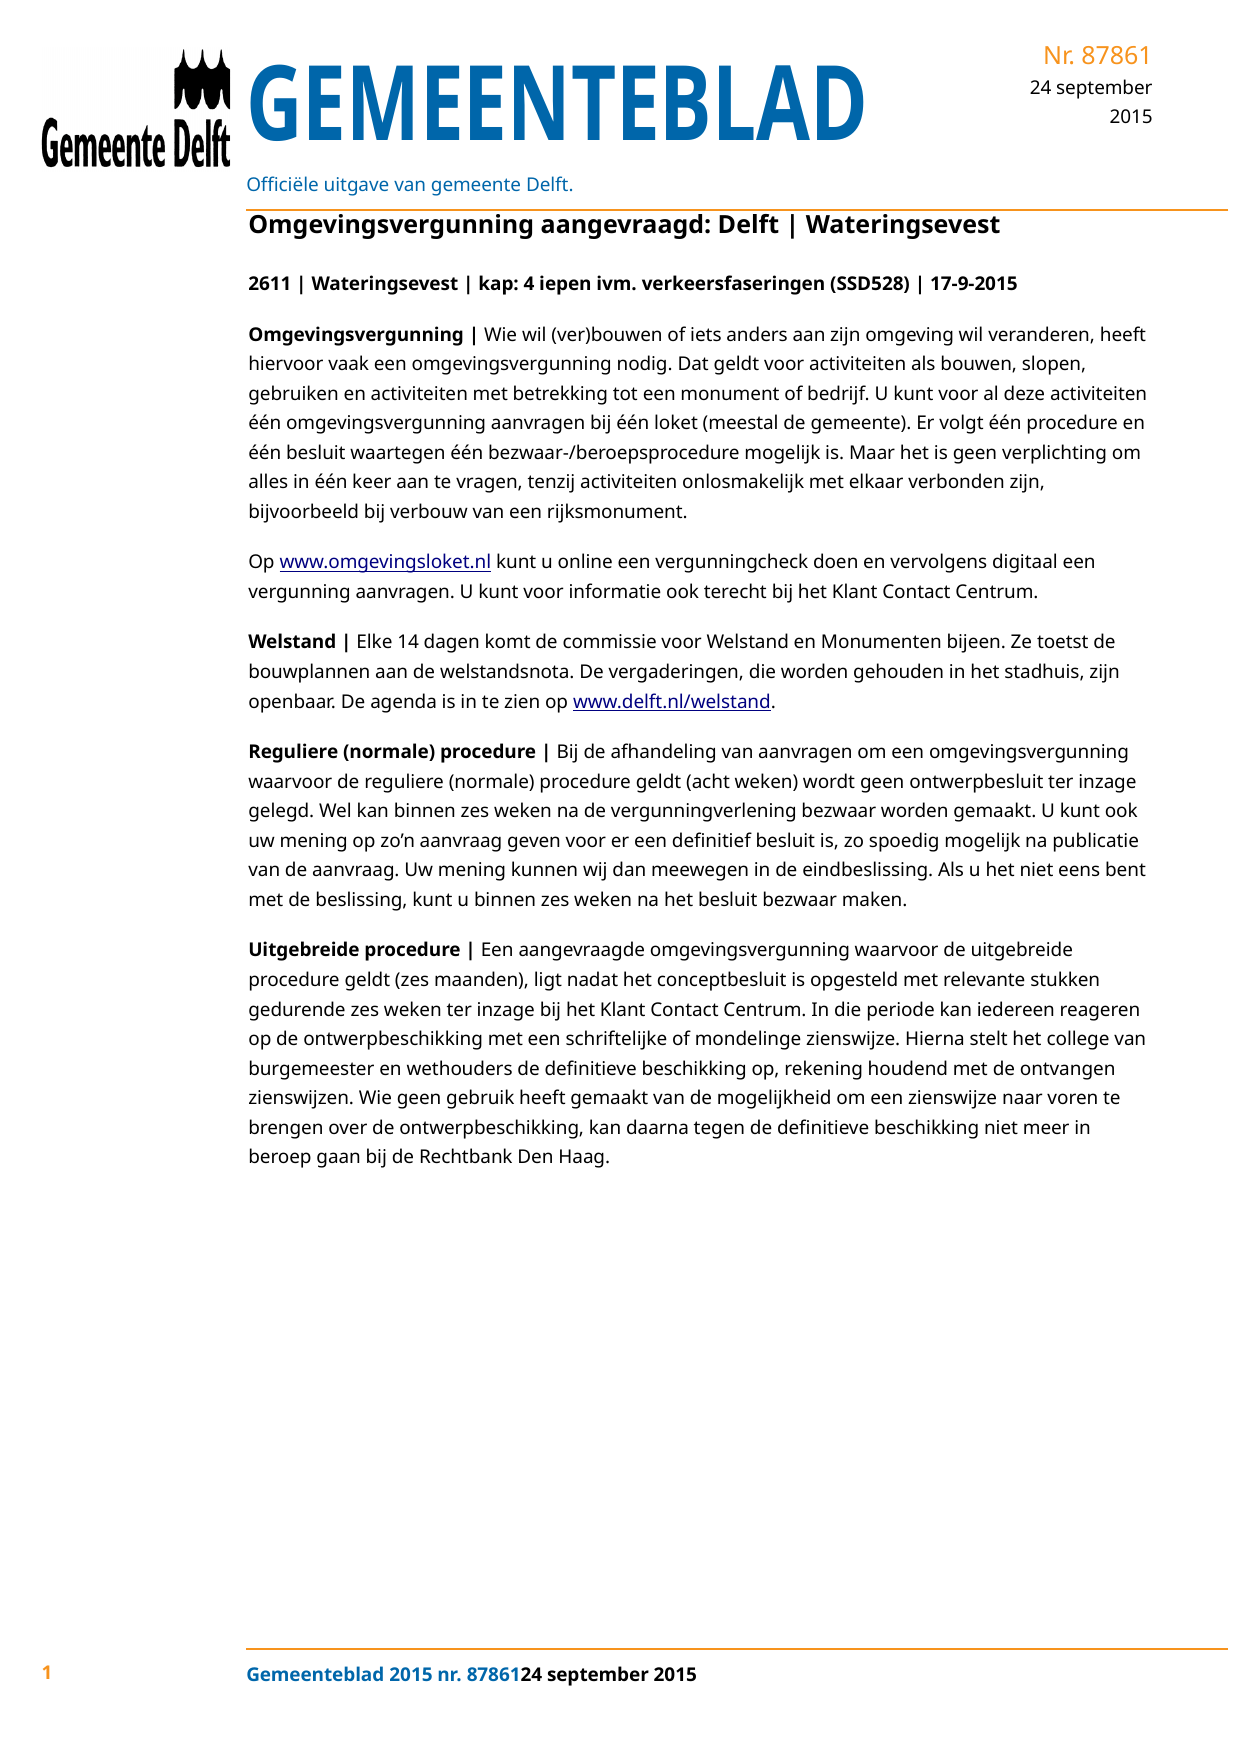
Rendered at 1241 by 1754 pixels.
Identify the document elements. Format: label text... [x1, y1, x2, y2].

picture [41, 47, 231, 172]
text Op www.omgevingsloket.nl kunt u online een vergunningcheck doen en vervolgens digitaal een vergunning aanvragen. U kunt voor informatie ook terecht bij het Klant Contact Centrum. [248, 549, 1152, 604]
text Uitgebreide procedure | Een aangevraagde omgevingsvergunning waarvoor de uitgebreide procedure geldt (zes maanden), ligt nadat het conceptbesluit is opgesteld met relevante stukken gedurende zes weken ter inzage bij het Klant Contact Centrum. In die periode kan iedereen reageren op de ontwerpbeschikking met een schriftelijke of mondelinge zienswijze. Hierna stelt het college van burgemeester en wethouders de definitieve beschikking op, rekening houdend met de ontvangen zienswijzen. Wie geen gebruik heeft gemaakt van de mogelijkheid om een zienswijze naar voren te brengen over de ontwerpbeschikking, kan daarna tegen de definitieve beschikking niet meer in beroep gaan bij de Rechtbank Den Haag. [248, 937, 1152, 1169]
text 2611 | Wateringsevest | kap: 4 iepen ivm. verkeersfaseringen (SSD528) | 17-9-2015 [248, 270, 1152, 296]
text Reguliere (normale) procedure | Bij de afhandeling van aanvragen om een omgevingsvergunning waarvoor de reguliere (normale) procedure geldt (acht weken) wordt geen ontwerpbesluit ter inzage gelegd. Wel kan binnen zes weken na de vergunningverlening bezwaar worden gemaakt. U kunt ook uw mening op zo’n aanvraag geven voor er een definitief besluit is, zo spoedig mogelijk na publicatie van de aanvraag. Uw mening kunnen wij dan meewegen in de eindbeslissing. Als u het niet eens bent met de beslissing, kunt u binnen zes weken na het besluit bezwaar maken. [248, 738, 1152, 912]
text Welstand | Elke 14 dagen komt de commissie voor Welstand en Monumenten bijeen. Ze toetst de bouwplannen aan de welstandsnota. De vergaderingen, die worden gehouden in het stadhuis, zijn openbaar. De agenda is in te zien op www.delft.nl/welstand. [248, 629, 1152, 713]
text Omgevingsvergunning | Wie wil (ver)bouwen of iets anders aan zijn omgeving wil veranderen, heeft hiervoor vaak een omgevingsvergunning nodig. Dat geldt voor activiteiten als bouwen, slopen, gebruiken en activiteiten met betrekking tot een monument of bedrijf. U kunt voor al deze activiteiten één omgevingsvergunning aanvragen bij één loket (meestal de gemeente). Er volgt één procedure en één besluit waartegen één bezwaar-/beroepsprocedure mogelijk is. Maar het is geen verplichting om alles in één keer aan te vragen, tenzij activiteiten onlosmakelijk met elkaar verbonden zijn, bijvoorbeeld bij verbouw van een rijksmonument. [248, 321, 1152, 524]
text Omgevingsvergunning aangevraagd: Delft | Wateringsevest [248, 211, 1152, 241]
